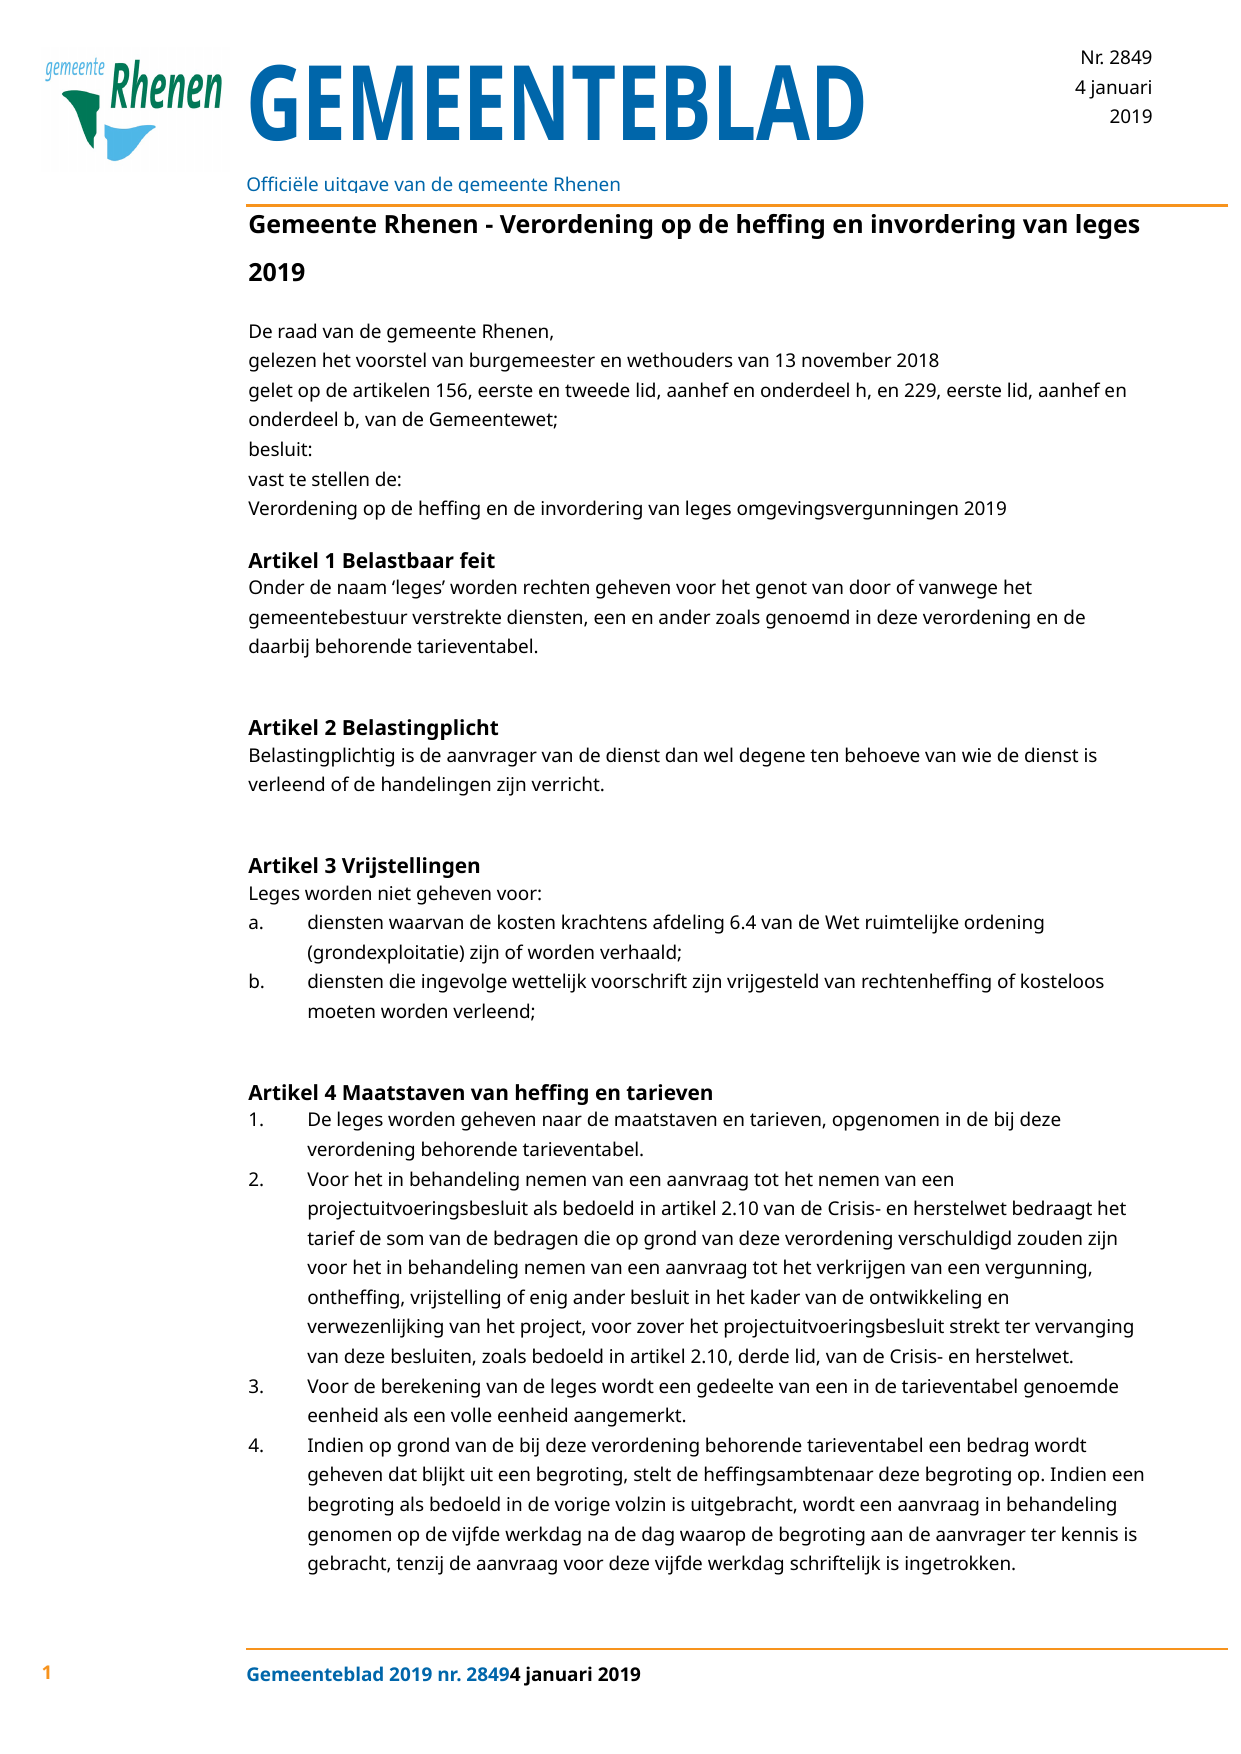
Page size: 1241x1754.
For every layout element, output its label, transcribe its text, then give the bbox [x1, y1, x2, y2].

list Voor het in behandeling nemen van een aanvraag tot het nemen van een projectuitvoeringsbesluit als bedoeld in artikel 2.10 van de Crisis- en herstelwet bedraagt het tarief de som van de bedragen die op grond van deze verordening verschuldigd zouden zijn voor het in behandeling nemen van een aanvraag tot het verkrijgen van een vergunning, ontheffing, vrijstelling of enig ander besluit in het kader van de ontwikkeling en verwezenlijking van het project, voor zover het projectuitvoeringsbesluit strekt ter vervanging van deze besluiten, zoals bedoeld in artikel 2.10, derde lid, van de Crisis- en herstelwet. [248, 1166, 1152, 1369]
text Artikel 3 Vrijstellingen [248, 851, 1152, 880]
text Artikel 4 Maatstaven van heffing en tarieven [248, 1078, 1152, 1107]
list Indien op grond van de bij deze verordening behorende tarieventabel een bedrag wordt geheven dat blijkt uit een begroting, stelt de heffingsambtenaar deze begroting op. Indien een begroting als bedoeld in de vorige volzin is uitgebracht, wordt een aanvraag in behandeling genomen op de vijfde werkdag na de dag waarop de begroting aan de aanvrager ter kennis is gebracht, tenzij de aanvraag voor deze vijfde werkdag schriftelijk is ingetrokken. [248, 1432, 1152, 1576]
text Belastingplichtig is de aanvrager van de dienst dan wel degene ten behoeve van wie de dienst is verleend of de handelingen zijn verricht. [248, 742, 1152, 797]
text De raad van de gemeente Rhenen, [248, 318, 1152, 344]
text Artikel 2 Belastingplicht [248, 713, 1152, 742]
text vast te stellen de: [248, 466, 1152, 492]
text Gemeente Rhenen - Verordening op de heffing en invordering van leges 2019 [248, 207, 1152, 288]
list Voor de berekening van de leges wordt een gedeelte van een in de tarieventabel genoemde eenheid als een volle eenheid aangemerkt. [248, 1373, 1152, 1428]
text gelet op de artikelen 156, eerste en tweede lid, aanhef en onderdeel h, en 229, eerste lid, aanhef en onderdeel b, van de Gemeentewet; [248, 377, 1152, 432]
list diensten die ingevolge wettelijk voorschrift zijn vrijgesteld van rechtenheffing of kosteloos moeten worden verleend; [248, 969, 1152, 1024]
text Leges worden niet geheven voor: [248, 880, 1152, 906]
text Artikel 1 Belastbaar feit [248, 546, 1152, 574]
text besluit: [248, 436, 1152, 462]
list De leges worden geheven naar de maatstaven en tarieven, opgenomen in de bij deze verordening behorende tarieventabel. [248, 1107, 1152, 1162]
text gelezen het voorstel van burgemeester en wethouders van 13 november 2018 [248, 347, 1152, 373]
text Verordening op de heffing en de invordering van leges omgevingsvergunningen 2019 [248, 495, 1152, 521]
list diensten waarvan de kosten krachtens afdeling 6.4 van de Wet ruimtelijke ordening (grondexploitatie) zijn of worden verhaald; [248, 909, 1152, 965]
picture [41, 47, 231, 172]
text Onder de naam ‘leges’ worden rechten geheven voor het genot van door of vanwege het gemeentebestuur verstrekte diensten, een en ander zoals genoemd in deze verordening en de daarbij behorende tarieventabel. [248, 574, 1152, 659]
